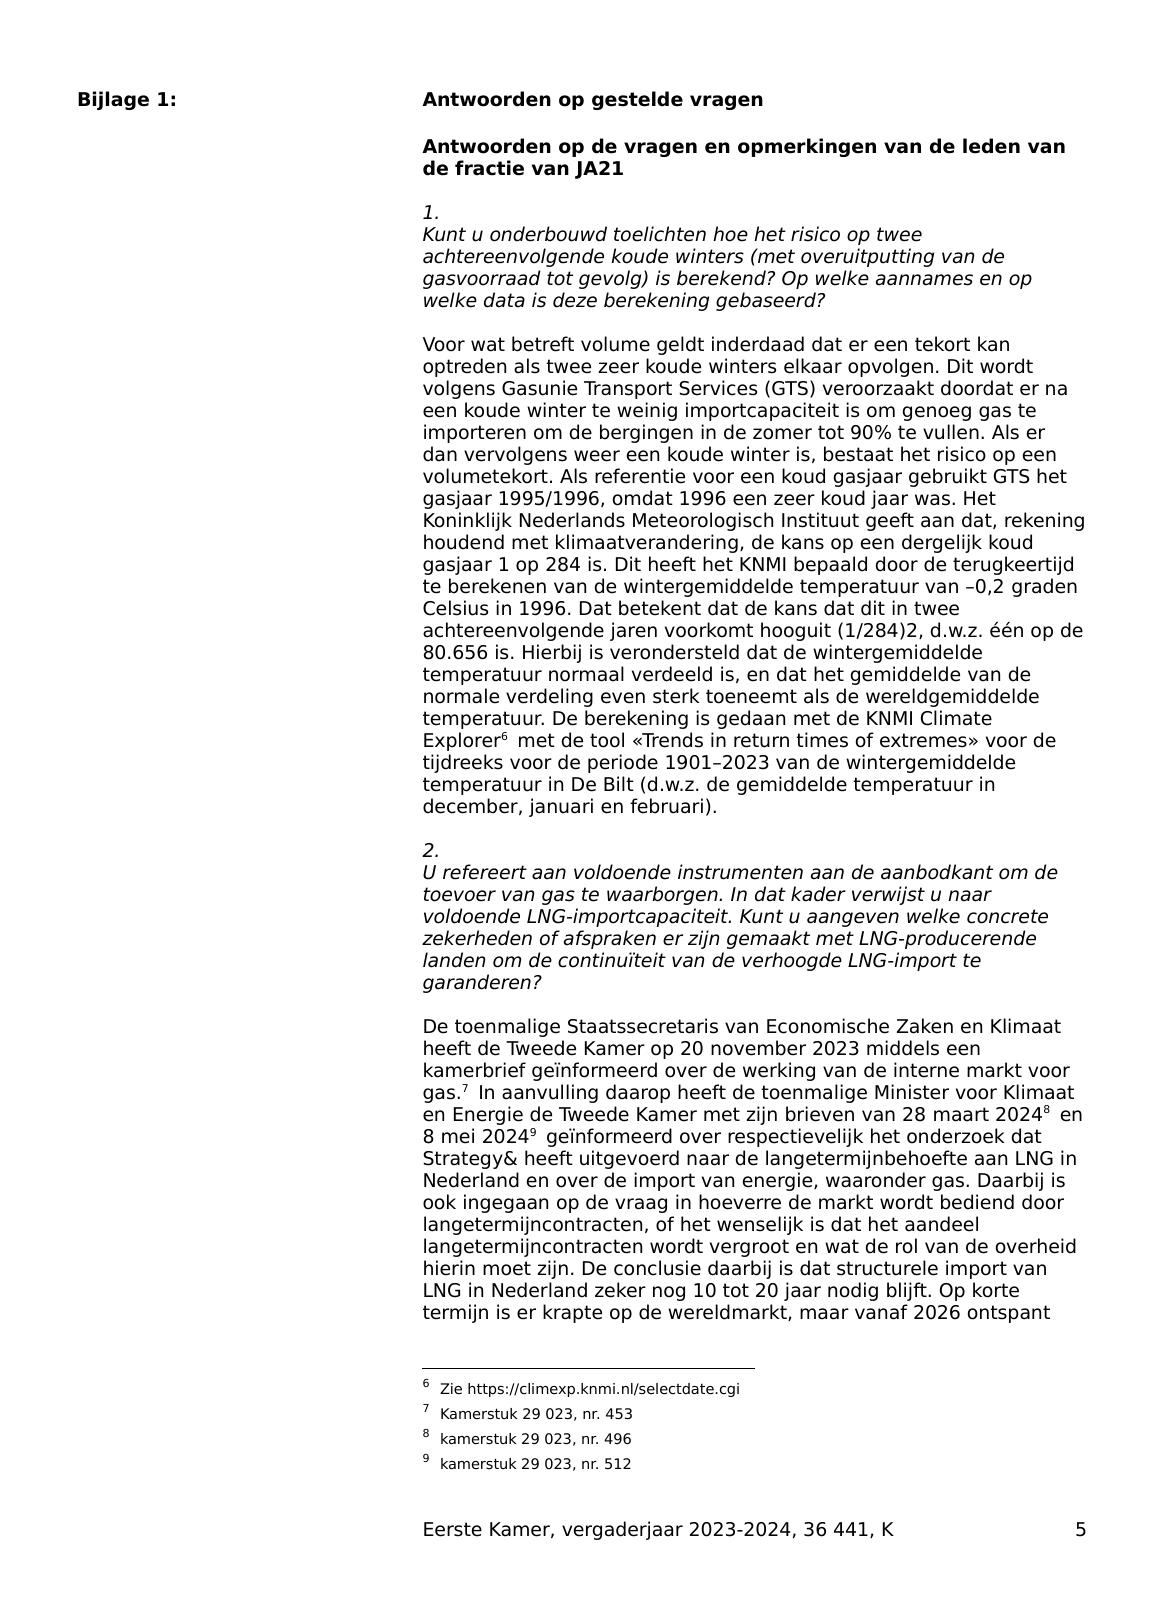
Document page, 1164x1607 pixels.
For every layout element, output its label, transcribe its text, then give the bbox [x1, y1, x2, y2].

text Kamerstuk 29 023, nr. 453 [422, 1402, 1087, 1424]
text 2. [422, 840, 1087, 862]
text De toenmalige Staatssecretaris van Economische Zaken en Klimaat heeft de Tweede Kamer op 20 november 2023 middels een kamerbrief geïnformeerd over de werking van de interne markt voor gas. In aanvulling daarop heeft de toenmalige Minister voor Klimaat en Energie de Tweede Kamer met zijn brieven van 28 maart 2024 en 8 mei 2024 geïnformeerd over respectievelijk het onderzoek dat Strategy& heeft uitgevoerd naar de langetermijnbehoefte aan LNG in Nederland en over de import van energie, waaronder gas. Daarbij is ook ingegaan op de vraag in hoeverre de markt wordt bediend door langetermijncontracten, of het wenselijk is dat het aandeel langetermijncontracten wordt vergroot en wat de rol van de overheid hierin moet zijn. De conclusie daarbij is dat structurele import van LNG in Nederland zeker nog 10 tot 20 jaar nodig blijft. Op korte termijn is er krapte op de wereldmarkt, maar vanaf 2026 ontspant [422, 1016, 1087, 1324]
text Voor wat betreft volume geldt inderdaad dat er een tekort kan optreden als twee zeer koude winters elkaar opvolgen. Dit wordt volgens Gasunie Transport Services (GTS) veroorzaakt doordat er na een koude winter te weinig importcapaciteit is om genoeg gas te importeren om de bergingen in de zomer tot 90% te vullen. Als er dan vervolgens weer een koude winter is, bestaat het risico op een volumetekort. Als referentie voor een koud gasjaar gebruikt GTS het gasjaar 1995/1996, omdat 1996 een zeer koud jaar was. Het Koninklijk Nederlands Meteorologisch Instituut geeft aan dat, rekening houdend met klimaatverandering, de kans op een dergelijk koud gasjaar 1 op 284 is. Dit heeft het KNMI bepaald door de terugkeertijd te berekenen van de wintergemiddelde temperatuur van –0,2 graden Celsius in 1996. Dat betekent dat de kans dat dit in twee achtereenvolgende jaren voorkomt hooguit (1/284)2, d.w.z. één op de 80.656 is. Hierbij is verondersteld dat de wintergemiddelde temperatuur normaal verdeeld is, en dat het gemiddelde van de normale verdeling even sterk toeneemt als de wereldgemiddelde temperatuur. De berekening is gedaan met de KNMI Climate Explorer met de tool «Trends in return times of extremes» voor de tijdreeks voor de periode 1901–2023 van de wintergemiddelde temperatuur in De Bilt (d.w.z. de gemiddelde temperatuur in december, januari en februari). [422, 334, 1087, 818]
text U refereert aan voldoende instrumenten aan de aanbodkant om de toevoer van gas te waarborgen. In dat kader verwijst u naar voldoende LNG-importcapaciteit. Kunt u aangeven welke concrete zekerheden of afspraken er zijn gemaakt met LNG-producerende landen om de continuïteit van de verhoogde LNG-import te garanderen? [422, 862, 1087, 994]
subtitle Bijlage 1: Antwoorden op gestelde vragen [77, 89, 1087, 111]
text Kunt u onderbouwd toelichten hoe het risico op twee achtereenvolgende koude winters (met overuitputting van de gasvoorraad tot gevolg) is berekend? Op welke aannames en op welke data is deze berekening gebaseerd? [422, 224, 1087, 312]
text kamerstuk 29 023, nr. 512 [422, 1452, 1087, 1474]
text 1. [422, 202, 1087, 224]
subtitle Antwoorden op de vragen en opmerkingen van de leden van de fractie van JA21 [422, 136, 1087, 180]
text Zie https://climexp.knmi.nl/selectdate.cgi [422, 1377, 1087, 1399]
text kamerstuk 29 023, nr. 496 [422, 1427, 1087, 1449]
